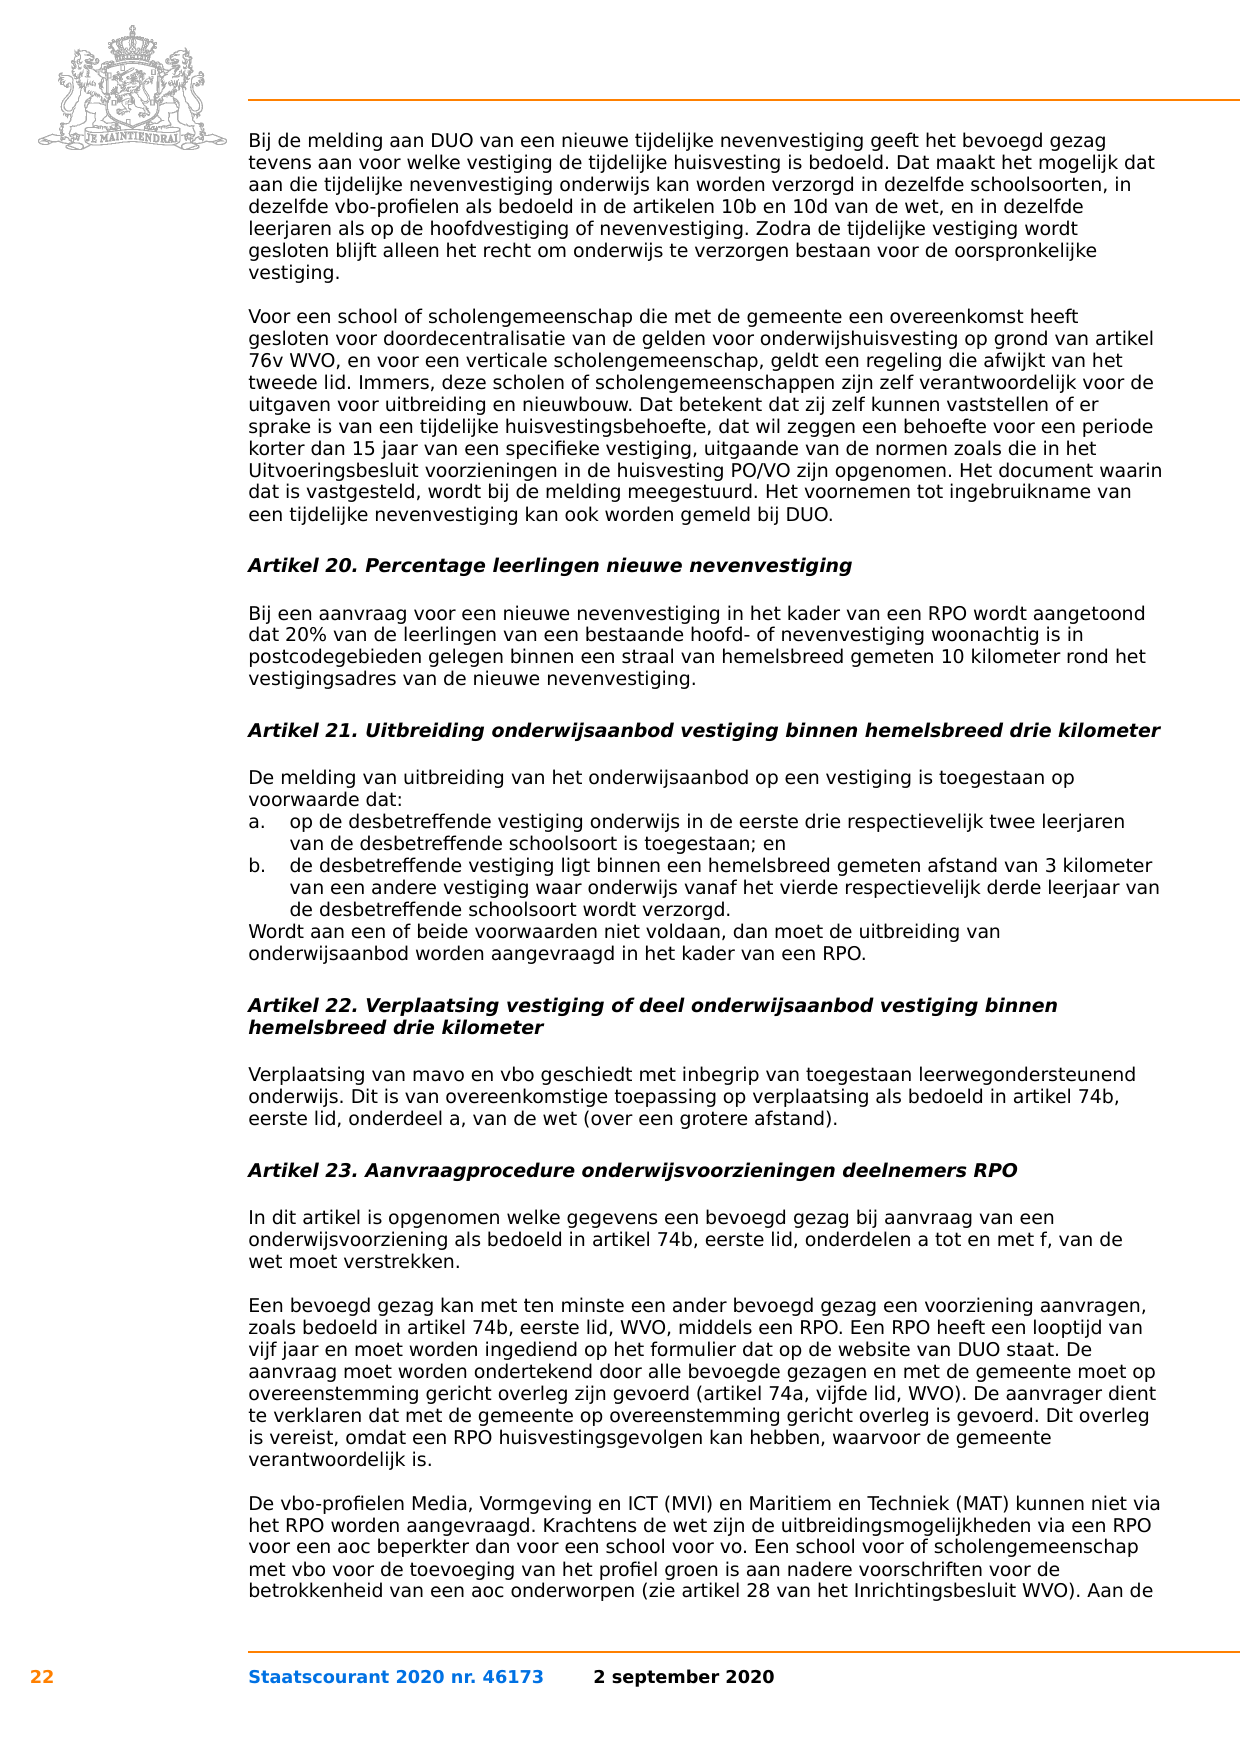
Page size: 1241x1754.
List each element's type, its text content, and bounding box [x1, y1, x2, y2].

text Bij een aanvraag voor een nieuwe nevenvestiging in het kader van een RPO wordt aangetoond dat 20% van de leerlingen van een bestaande hoofd- of nevenvestiging woonachtig is in postcodegebieden gelegen binnen een straal van hemelsbreed gemeten 10 kilometer rond het vestigingsadres van de nieuwe nevenvestiging. [248, 602, 1163, 690]
text Een bevoegd gezag kan met ten minste een ander bevoegd gezag een voorziening aanvragen, zoals bedoeld in artikel 74b, eerste lid, WVO, middels een RPO. Een RPO heeft een looptijd van vijf jaar en moet worden ingediend op het formulier dat op de website van DUO staat. De aanvraag moet worden ondertekend door alle bevoegde gezagen en met de gemeente moet op overeenstemming gericht overleg zijn gevoerd (artikel 74a, vijfde lid, WVO). De aanvrager dient te verklaren dat met de gemeente op overeenstemming gericht overleg is gevoerd. Dit overleg is vereist, omdat een RPO huisvestingsgevolgen kan hebben, waarvoor de gemeente verantwoordelijk is. [248, 1295, 1163, 1471]
text a. op de desbetreffende vestiging onderwijs in de eerste drie respectievelijk twee leerjaren van de desbetreffende schoolsoort is toegestaan; en [248, 811, 1163, 855]
text De melding van uitbreiding van het onderwijsaanbod op een vestiging is toegestaan op voorwaarde dat: [248, 767, 1163, 811]
text Wordt aan een of beide voorwaarden niet voldaan, dan moet de uitbreiding van onderwijsaanbod worden aangevraagd in het kader van een RPO. [248, 921, 1163, 965]
subtitle Artikel 22. Verplaatsing vestiging of deel onderwijsaanbod vestiging binnen hemelsbreed drie kilometer [248, 995, 1163, 1039]
text In dit artikel is opgenomen welke gegevens een bevoegd gezag bij aanvraag van een onderwijsvoorziening als bedoeld in artikel 74b, eerste lid, onderdelen a tot en met f, van de wet moet verstrekken. [248, 1207, 1163, 1273]
subtitle Artikel 20. Percentage leerlingen nieuwe nevenvestiging [248, 555, 1163, 577]
subtitle Artikel 23. Aanvraagprocedure onderwijsvoorzieningen deelnemers RPO [248, 1160, 1163, 1182]
picture [38, 25, 227, 150]
text De vbo-profielen Media, Vormgeving en ICT (MVI) en Maritiem en Techniek (MAT) kunnen niet via het RPO worden aangevraagd. Krachtens de wet zijn de uitbreidingsmogelijkheden via een RPO voor een aoc beperkter dan voor een school voor vo. Een school voor of scholengemeenschap met vbo voor de toevoeging van het profiel groen is aan nadere voorschriften voor de betrokkenheid van een aoc onderworpen (zie artikel 28 van het Inrichtingsbesluit WVO). Aan de [248, 1492, 1163, 1602]
text Verplaatsing van mavo en vbo geschiedt met inbegrip van toegestaan leerwegondersteunend onderwijs. Dit is van overeenkomstige toepassing op verplaatsing als bedoeld in artikel 74b, eerste lid, onderdeel a, van de wet (over een grotere afstand). [248, 1064, 1163, 1130]
text b. de desbetreffende vestiging ligt binnen een hemelsbreed gemeten afstand van 3 kilometer van een andere vestiging waar onderwijs vanaf het vierde respectievelijk derde leerjaar van de desbetreffende schoolsoort wordt verzorgd. [248, 855, 1163, 921]
text Bij de melding aan DUO van een nieuwe tijdelijke nevenvestiging geeft het bevoegd gezag tevens aan voor welke vestiging de tijdelijke huisvesting is bedoeld. Dat maakt het mogelijk dat aan die tijdelijke nevenvestiging onderwijs kan worden verzorgd in dezelfde schoolsoorten, in dezelfde vbo-profielen als bedoeld in de artikelen 10b en 10d van de wet, en in dezelfde leerjaren als op de hoofdvestiging of nevenvestiging. Zodra de tijdelijke vestiging wordt gesloten blijft alleen het recht om onderwijs te verzorgen bestaan voor de oorspronkelijke vestiging. [248, 130, 1163, 284]
text Voor een school of scholengemeenschap die met de gemeente een overeenkomst heeft gesloten voor doordecentralisatie van de gelden voor onderwijshuisvesting op grond van artikel 76v WVO, en voor een verticale scholengemeenschap, geldt een regeling die afwijkt van het tweede lid. Immers, deze scholen of scholengemeenschappen zijn zelf verantwoordelijk voor de uitgaven voor uitbreiding en nieuwbouw. Dat betekent dat zij zelf kunnen vaststellen of er sprake is van een tijdelijke huisvestingsbehoefte, dat wil zeggen een behoefte voor een periode korter dan 15 jaar van een specifieke vestiging, uitgaande van de normen zoals die in het Uitvoeringsbesluit voorzieningen in de huisvesting PO/VO zijn opgenomen. Het document waarin dat is vastgesteld, wordt bij de melding meegestuurd. Het voornemen tot ingebruikname van een tijdelijke nevenvestiging kan ook worden gemeld bij DUO. [248, 306, 1163, 525]
subtitle Artikel 21. Uitbreiding onderwijsaanbod vestiging binnen hemelsbreed drie kilometer [248, 720, 1163, 742]
